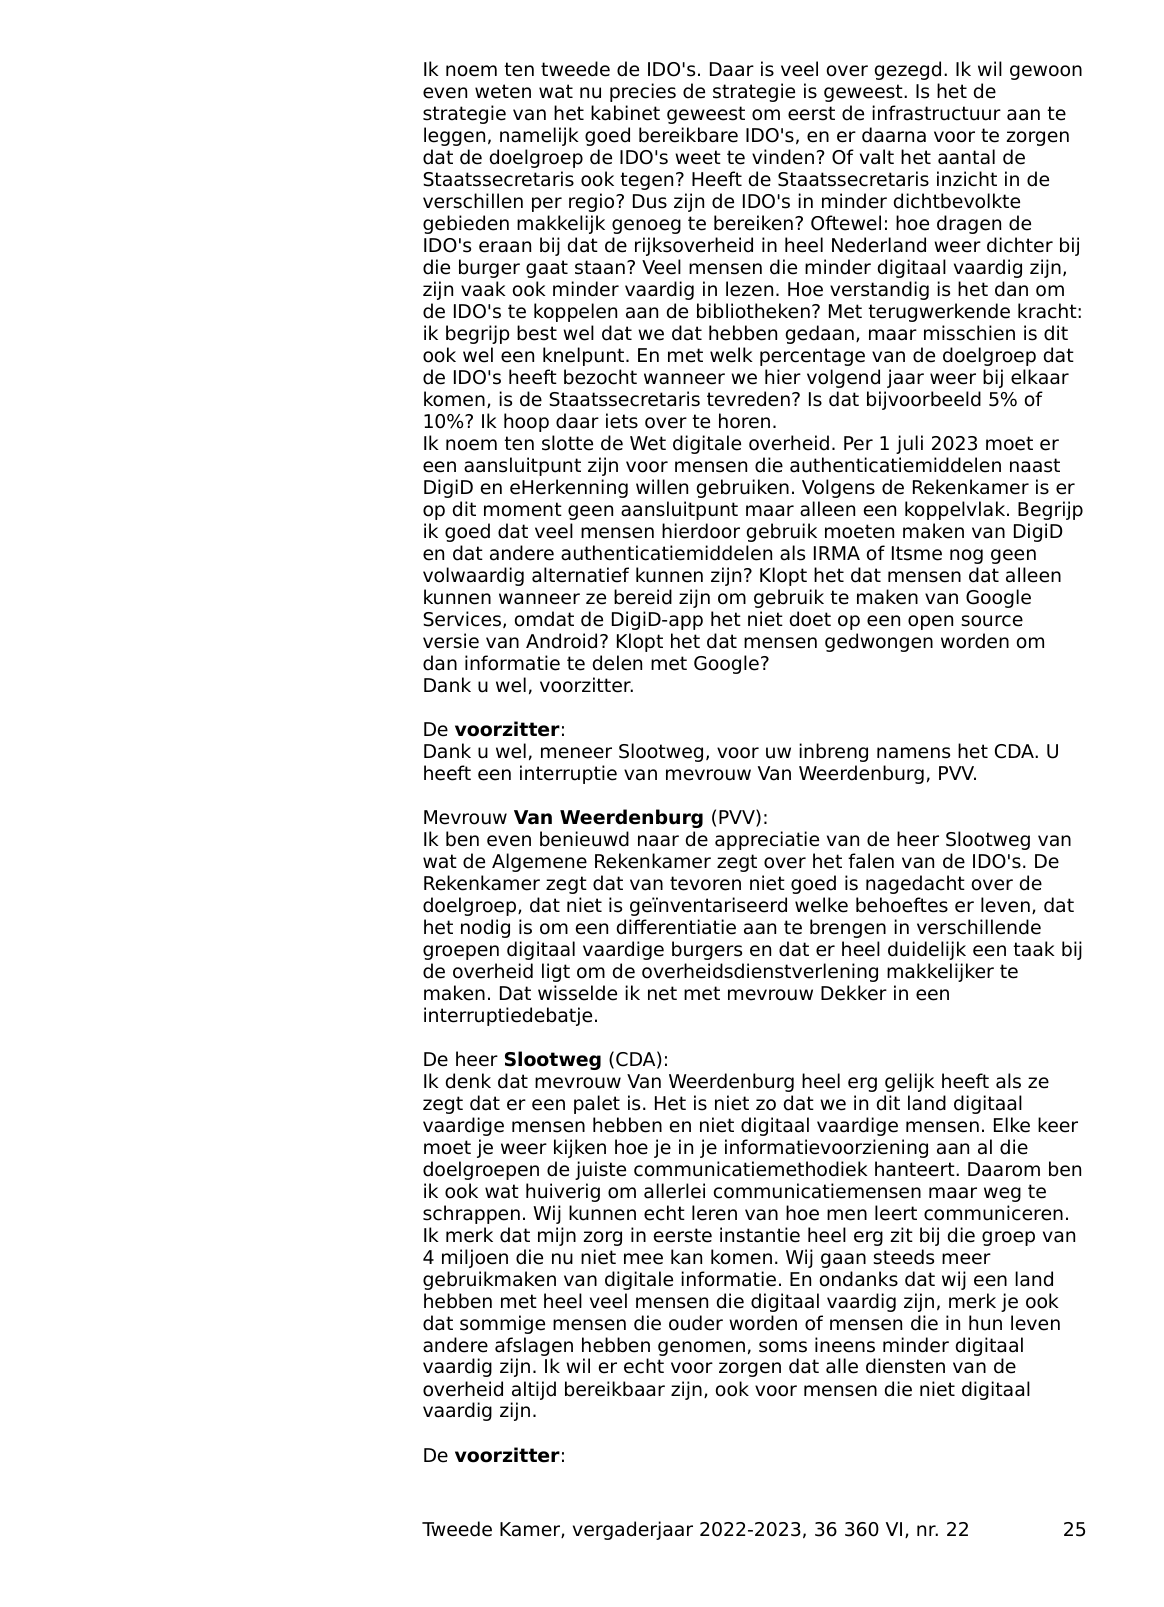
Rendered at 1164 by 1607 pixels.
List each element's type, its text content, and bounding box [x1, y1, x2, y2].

text Mevrouw Van Weerdenburg (PVV): [422, 807, 1087, 829]
text Ik merk dat mijn zorg in eerste instantie heel erg zit bij die groep van 4 miljoen die nu niet mee kan komen. Wij gaan steeds meer gebruikmaken van digitale informatie. En ondanks dat wij een land hebben met heel veel mensen die digitaal vaardig zijn, merk je ook dat sommige mensen die ouder worden of mensen die in hun leven andere afslagen hebben genomen, soms ineens minder digitaal vaardig zijn. Ik wil er echt voor zorgen dat alle diensten van de overheid altijd bereikbaar zijn, ook voor mensen die niet digitaal vaardig zijn. [422, 1224, 1087, 1422]
text De voorzitter: [422, 1444, 1087, 1467]
text Ik denk dat mevrouw Van Weerdenburg heel erg gelijk heeft als ze zegt dat er een palet is. Het is niet zo dat we in dit land digitaal vaardige mensen hebben en niet digitaal vaardige mensen. Elke keer moet je weer kijken hoe je in je informatievoorziening aan al die doelgroepen de juiste communicatiemethodiek hanteert. Daarom ben ik ook wat huiverig om allerlei communicatiemensen maar weg te schrappen. Wij kunnen echt leren van hoe men leert communiceren. [422, 1071, 1087, 1224]
text De voorzitter: [422, 719, 1087, 741]
text Ik noem ten slotte de Wet digitale overheid. Per 1 juli 2023 moet er een aansluitpunt zijn voor mensen die authenticatiemiddelen naast DigiD en eHerkenning willen gebruiken. Volgens de Rekenkamer is er op dit moment geen aansluitpunt maar alleen een koppelvlak. Begrijp ik goed dat veel mensen hierdoor gebruik moeten maken van DigiD en dat andere authenticatiemiddelen als IRMA of Itsme nog geen volwaardig alternatief kunnen zijn? Klopt het dat mensen dat alleen kunnen wanneer ze bereid zijn om gebruik te maken van Google Services, omdat de DigiD-app het niet doet op een open source versie van Android? Klopt het dat mensen gedwongen worden om dan informatie te delen met Google? [422, 433, 1087, 674]
text De heer Slootweg (CDA): [422, 1049, 1087, 1071]
text Dank u wel, voorzitter. [422, 674, 1087, 696]
text Dank u wel, meneer Slootweg, voor uw inbreng namens het CDA. U heeft een interruptie van mevrouw Van Weerdenburg, PVV. [422, 741, 1087, 784]
text Ik ben even benieuwd naar de appreciatie van de heer Slootweg van wat de Algemene Rekenkamer zegt over het falen van de IDO's. De Rekenkamer zegt dat van tevoren niet goed is nagedacht over de doelgroep, dat niet is geïnventariseerd welke behoeftes er leven, dat het nodig is om een differentiatie aan te brengen in verschillende groepen digitaal vaardige burgers en dat er heel duidelijk een taak bij de overheid ligt om de overheidsdienstverlening makkelijker te maken. Dat wisselde ik net met mevrouw Dekker in een interruptiedebatje. [422, 829, 1087, 1027]
text Ik noem ten tweede de IDO's. Daar is veel over gezegd. Ik wil gewoon even weten wat nu precies de strategie is geweest. Is het de strategie van het kabinet geweest om eerst de infrastructuur aan te leggen, namelijk goed bereikbare IDO's, en er daarna voor te zorgen dat de doelgroep de IDO's weet te vinden? Of valt het aantal de Staatssecretaris ook tegen? Heeft de Staatssecretaris inzicht in de verschillen per regio? Dus zijn de IDO's in minder dichtbevolkte gebieden makkelijk genoeg te bereiken? Oftewel: hoe dragen de IDO's eraan bij dat de rijksoverheid in heel Nederland weer dichter bij die burger gaat staan? Veel mensen die minder digitaal vaardig zijn, zijn vaak ook minder vaardig in lezen. Hoe verstandig is het dan om de IDO's te koppelen aan de bibliotheken? Met terugwerkende kracht: ik begrijp best wel dat we dat hebben gedaan, maar misschien is dit ook wel een knelpunt. En met welk percentage van de doelgroep dat de IDO's heeft bezocht wanneer we hier volgend jaar weer bij elkaar komen, is de Staatssecretaris tevreden? Is dat bijvoorbeeld 5% of 10%? Ik hoop daar iets over te horen. [422, 59, 1087, 433]
